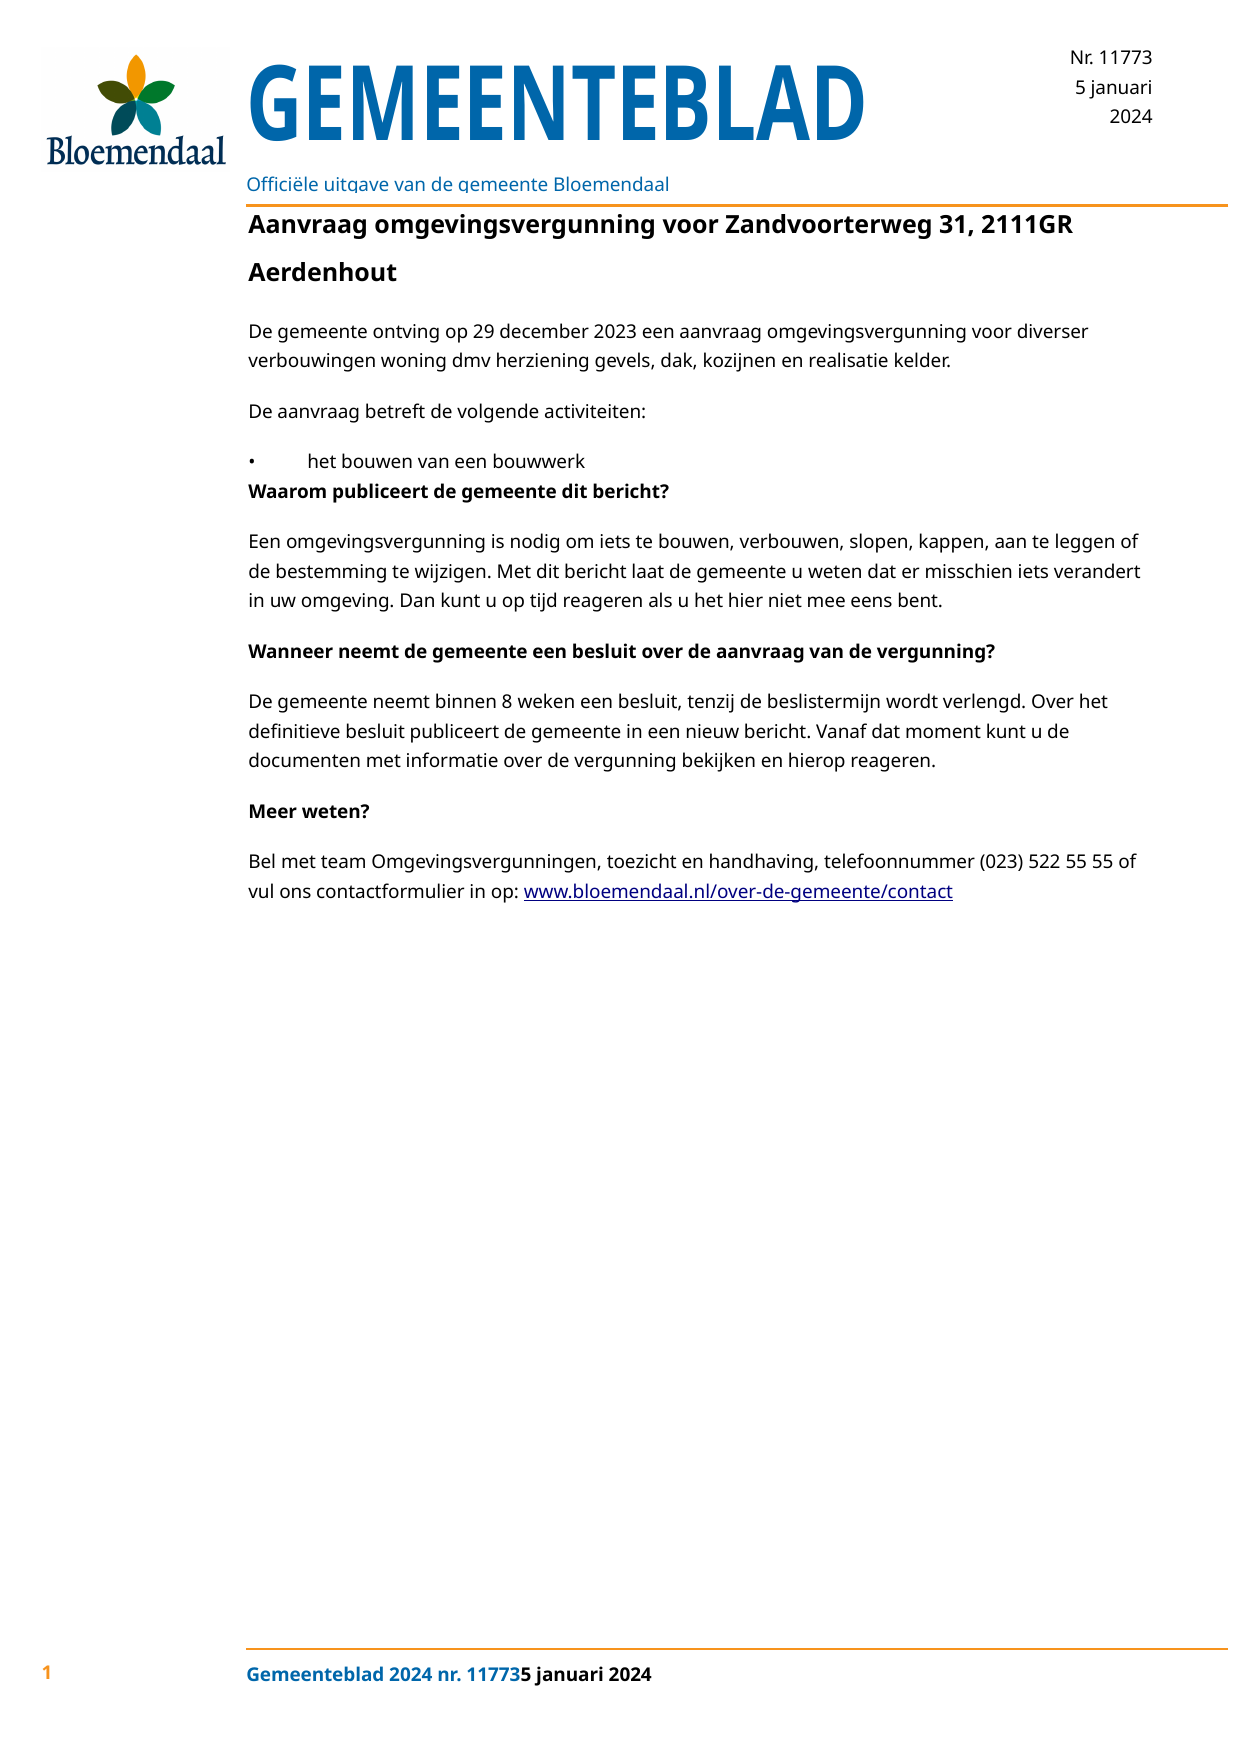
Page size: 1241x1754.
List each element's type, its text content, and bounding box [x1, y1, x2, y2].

text Bel met team Omgevingsvergunningen, toezicht en handhaving, telefoonnummer (023) 522 55 55 of vul ons contactformulier in op: www.bloemendaal.nl/over-de-gemeente/contact [248, 848, 1152, 904]
picture [41, 47, 231, 172]
list het bouwen van een bouwwerk [248, 448, 1152, 474]
text Wanneer neemt de gemeente een besluit over de aanvraag van de vergunning? [248, 638, 1152, 664]
text Een omgevingsvergunning is nodig om iets te bouwen, verbouwen, slopen, kappen, aan te leggen of de bestemming te wijzigen. Met dit bericht laat de gemeente u weten dat er misschien iets verandert in uw omgeving. Dan kunt u op tijd reageren als u het hier niet mee eens bent. [248, 528, 1152, 613]
text Aanvraag omgevingsvergunning voor Zandvoorterweg 31, 2111GR Aerdenhout [248, 207, 1152, 288]
text De gemeente neemt binnen 8 weken een besluit, tenzij de beslistermijn wordt verlengd. Over het definitieve besluit publiceert de gemeente in een nieuw bericht. Vanaf dat moment kunt u de documenten met informatie over de vergunning bekijken en hierop reageren. [248, 688, 1152, 773]
text Meer weten? [248, 798, 1152, 824]
text De aanvraag betreft de volgende activiteiten: [248, 398, 1152, 424]
text De gemeente ontving op 29 december 2023 een aanvraag omgevingsvergunning voor diverser verbouwingen woning dmv herziening gevels, dak, kozijnen en realisatie kelder. [248, 318, 1152, 373]
text Waarom publiceert de gemeente dit bericht? [248, 478, 1152, 504]
